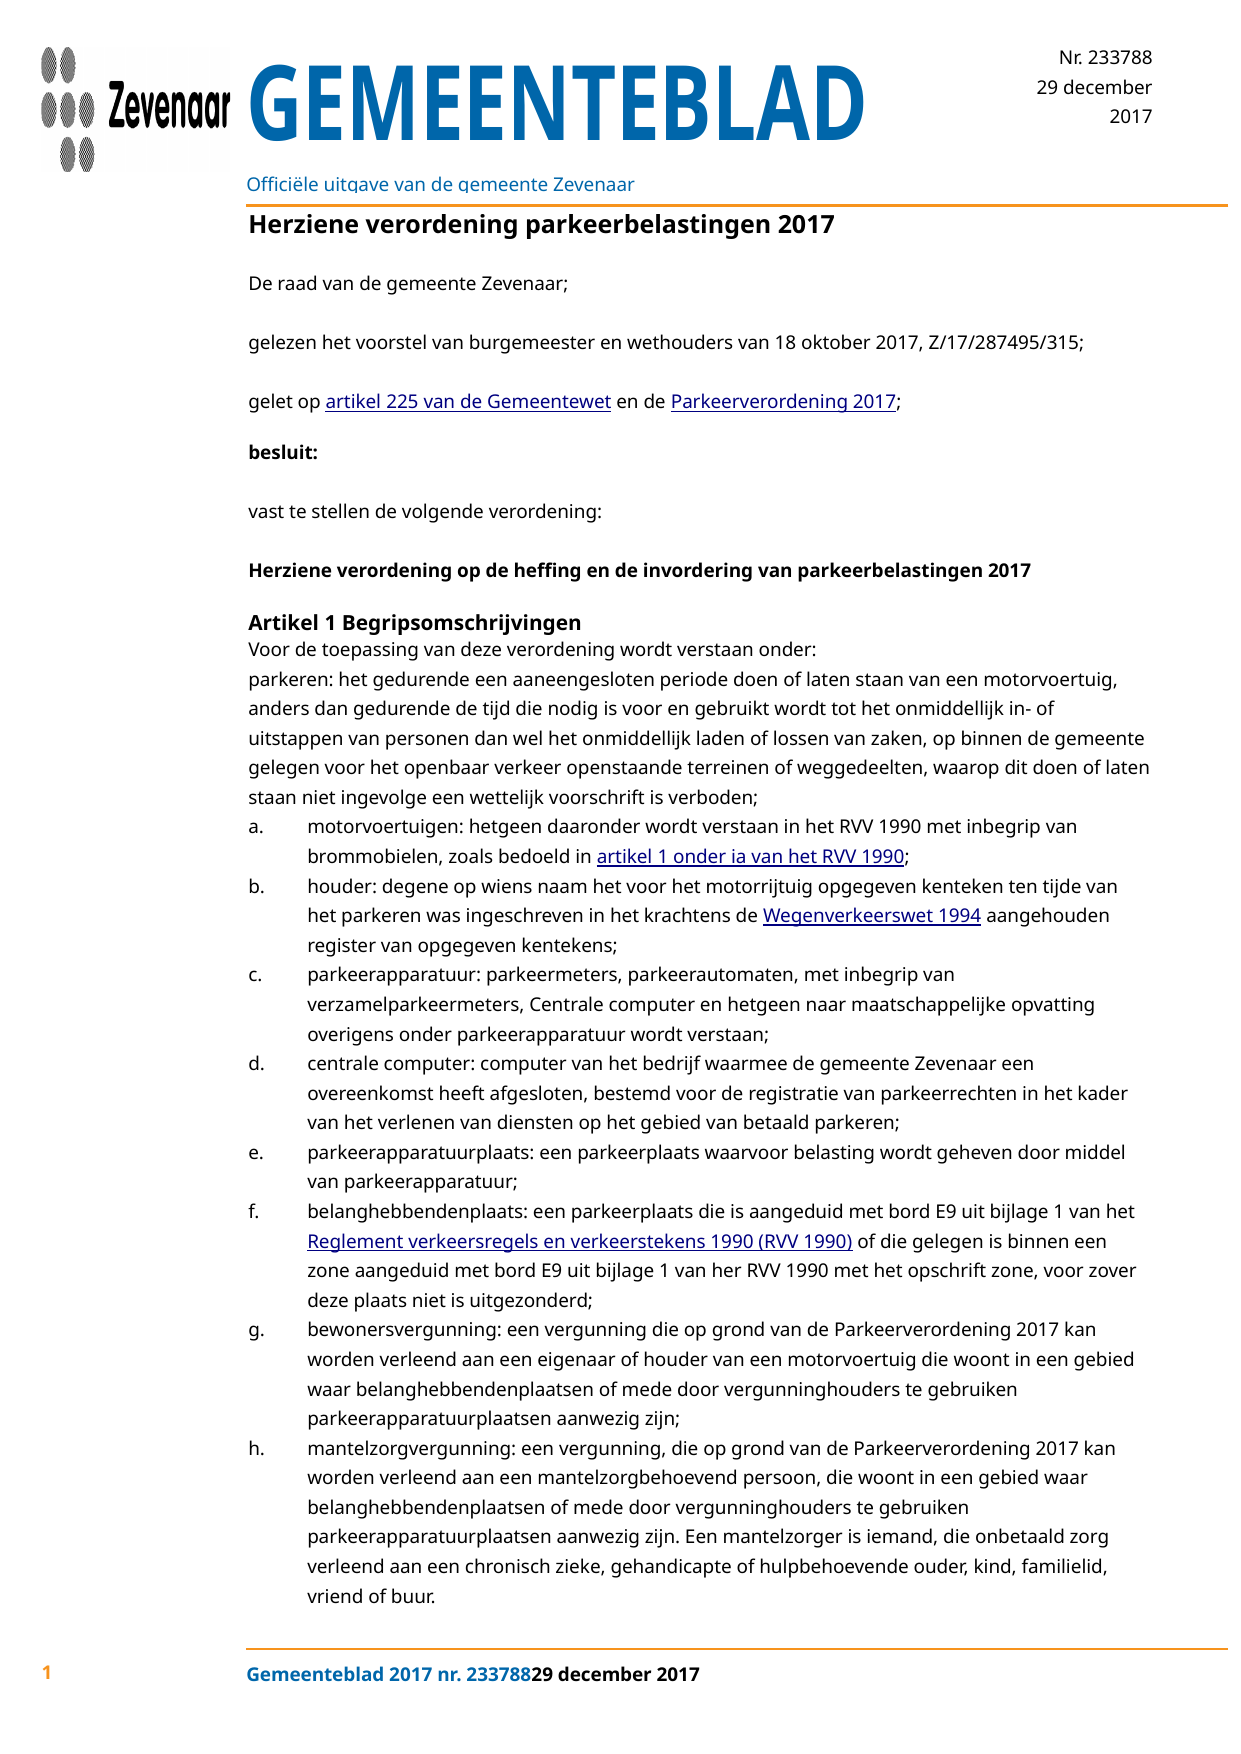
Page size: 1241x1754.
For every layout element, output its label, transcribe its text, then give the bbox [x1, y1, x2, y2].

list bewonersvergunning: een vergunning die op grond van de Parkeerverordening 2017 kan worden verleend aan een eigenaar of houder van een motorvoertuig die woont in een gebied waar belanghebbendenplaatsen of mede door vergunninghouders te gebruiken parkeerapparatuurplaatsen aanwezig zijn; [248, 1317, 1152, 1431]
list parkeerapparatuurplaats: een parkeerplaats waarvoor belasting wordt geheven door middel van parkeerapparatuur; [248, 1139, 1152, 1194]
text gelezen het voorstel van burgemeester en wethouders van 18 oktober 2017, Z/17/287495/315; [248, 329, 1152, 355]
list mantelzorgvergunning: een vergunning, die op grond van de Parkeerverordening 2017 kan worden verleend aan een mantelzorgbehoevend persoon, die woont in een gebied waar belanghebbendenplaatsen of mede door vergunninghouders te gebruiken parkeerapparatuurplaatsen aanwezig zijn. Een mantelzorger is iemand, die onbetaald zorg verleend aan een chronisch zieke, gehandicapte of hulpbehoevende ouder, kind, familielid, vriend of buur. [248, 1435, 1152, 1608]
text Artikel 1 Begripsomschrijvingen [248, 608, 1152, 636]
text besluit: [248, 439, 1152, 465]
text De raad van de gemeente Zevenaar; [248, 270, 1152, 296]
list belanghebbendenplaats: een parkeerplaats die is aangeduid met bord E9 uit bijlage 1 van het Reglement verkeersregels en verkeerstekens 1990 (RVV 1990) of die gelegen is binnen een zone aangeduid met bord E9 uit bijlage 1 van her RVV 1990 met het opschrift zone, voor zover deze plaats niet is uitgezonderd; [248, 1198, 1152, 1313]
text Herziene verordening parkeerbelastingen 2017 [248, 207, 1152, 241]
list centrale computer: computer van het bedrijf waarmee de gemeente Zevenaar een overeenkomst heeft afgesloten, bestemd voor de registratie van parkeerrechten in het kader van het verlenen van diensten op het gebied van betaald parkeren; [248, 1050, 1152, 1135]
picture [41, 47, 231, 172]
list parkeerapparatuur: parkeermeters, parkeerautomaten, met inbegrip van verzamelparkeermeters, Centrale computer en hetgeen naar maatschappelijke opvatting overigens onder parkeerapparatuur wordt verstaan; [248, 962, 1152, 1046]
list motorvoertuigen: hetgeen daaronder wordt verstaan in het RVV 1990 met inbegrip van brommobielen, zoals bedoeld in artikel 1 onder ia van het RVV 1990; [248, 814, 1152, 869]
text gelet op artikel 225 van de Gemeentewet en de Parkeerverordening 2017; [248, 389, 1152, 414]
text Voor de toepassing van deze verordening wordt verstaan onder: [248, 636, 1152, 662]
list houder: degene op wiens naam het voor het motorrijtuig opgegeven kenteken ten tijde van het parkeren was ingeschreven in het krachtens de Wegenverkeerswet 1994 aangehouden register van opgegeven kentekens; [248, 873, 1152, 958]
text parkeren: het gedurende een aaneengesloten periode doen of laten staan van een motorvoertuig, anders dan gedurende de tijd die nodig is voor en gebruikt wordt tot het onmiddellijk in- of uitstappen van personen dan wel het onmiddellijk laden of lossen van zaken, op binnen de gemeente gelegen voor het openbaar verkeer openstaande terreinen of weggedeelten, waarop dit doen of laten staan niet ingevolge een wettelijk voorschrift is verboden; [248, 666, 1152, 810]
text Herziene verordening op de heffing en de invordering van parkeerbelastingen 2017 [248, 557, 1152, 583]
text vast te stellen de volgende verordening: [248, 498, 1152, 524]
